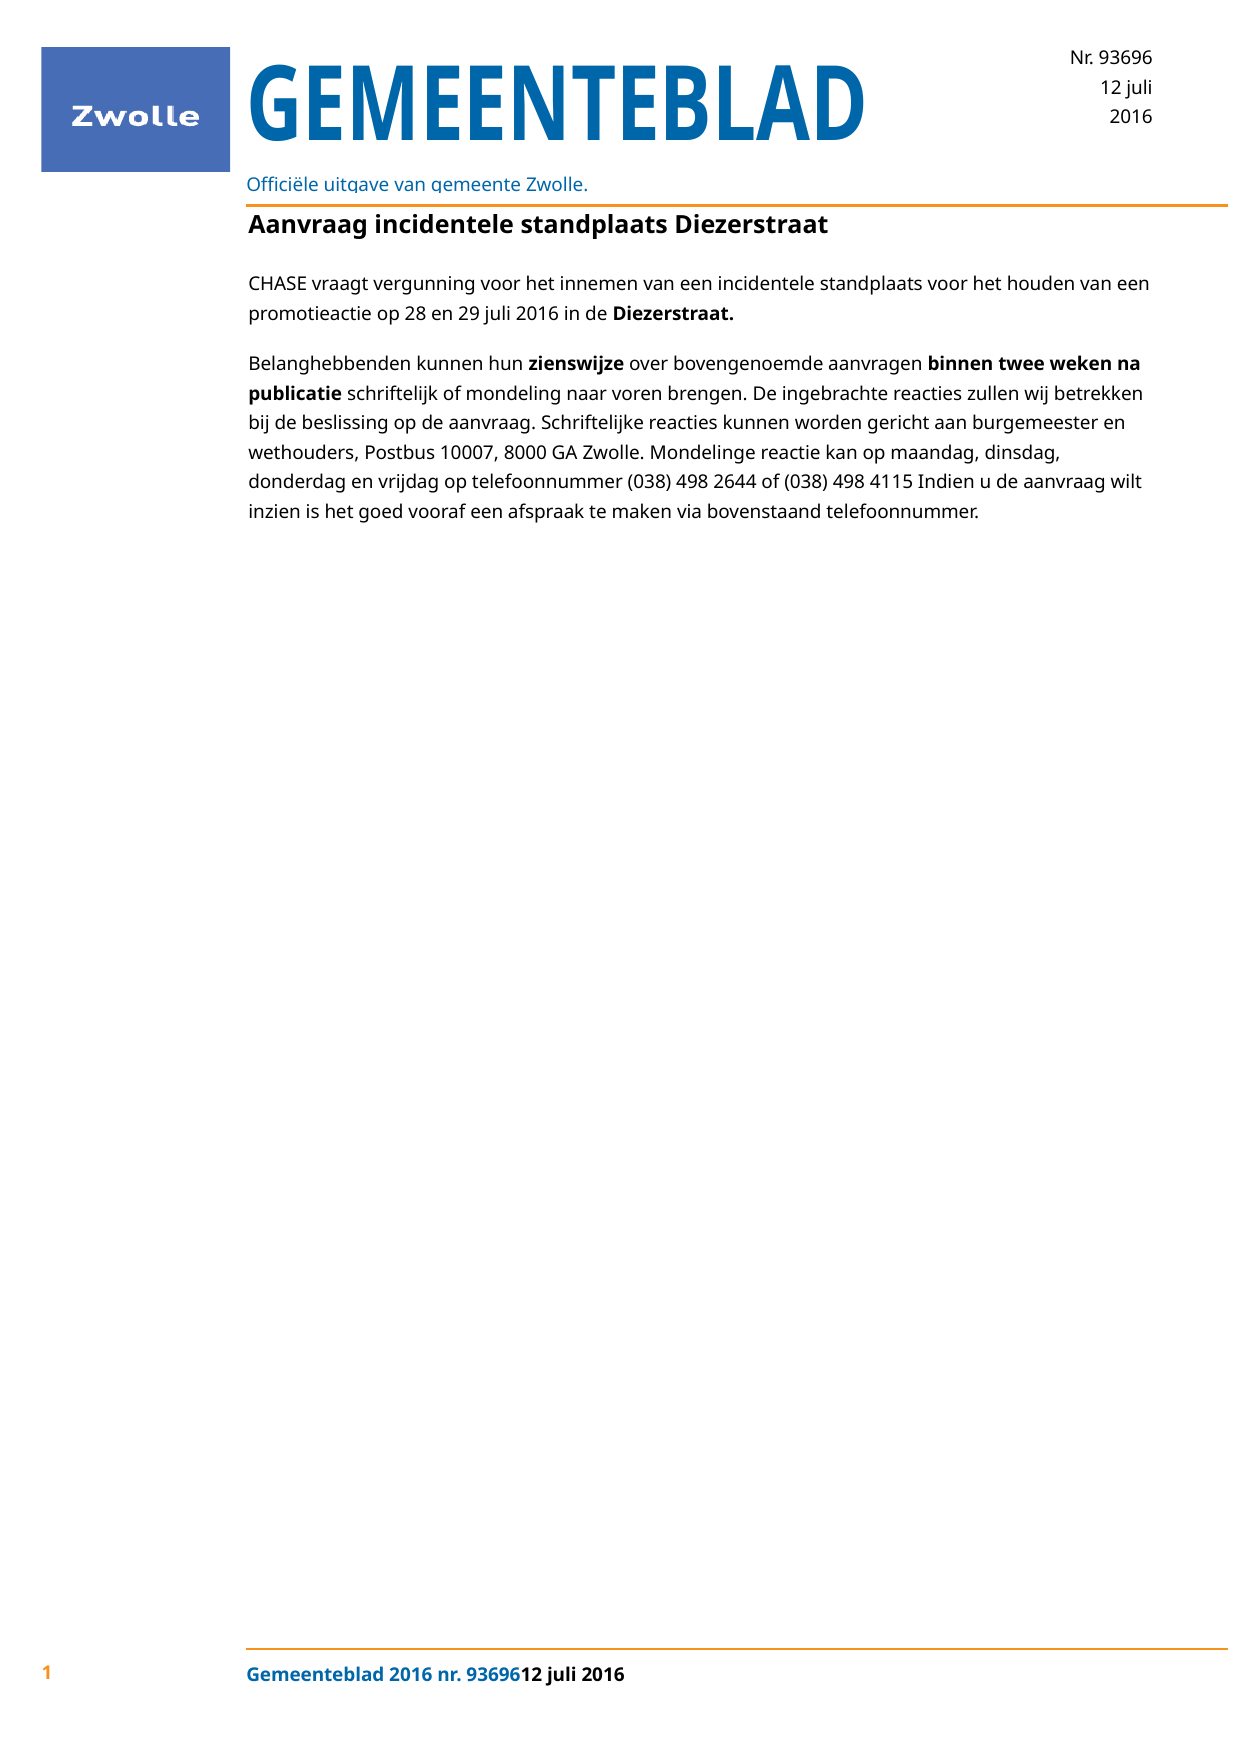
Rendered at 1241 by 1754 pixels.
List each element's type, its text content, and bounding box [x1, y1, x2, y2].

text Aanvraag incidentele standplaats Diezerstraat [248, 207, 1152, 241]
text CHASE vraagt vergunning voor het innemen van een incidentele standplaats voor het houden van een promotieactie op 28 en 29 juli 2016 in de Diezerstraat. [248, 270, 1152, 326]
text Belanghebbenden kunnen hun zienswijze over bovengenoemde aanvragen binnen twee weken na publicatie schriftelijk of mondeling naar voren brengen. De ingebrachte reacties zullen wij betrekken bij de beslissing op de aanvraag. Schriftelijke reacties kunnen worden gericht aan burgemeester en wethouders, Postbus 10007, 8000 GA Zwolle. Mondelinge reactie kan op maandag, dinsdag, donderdag en vrijdag op telefoonnummer (038) 498 2644 of (038) 498 4115 Indien u de aanvraag wilt inzien is het goed vooraf een afspraak te maken via bovenstaand telefoonnummer. [248, 350, 1152, 524]
picture [41, 47, 231, 172]
